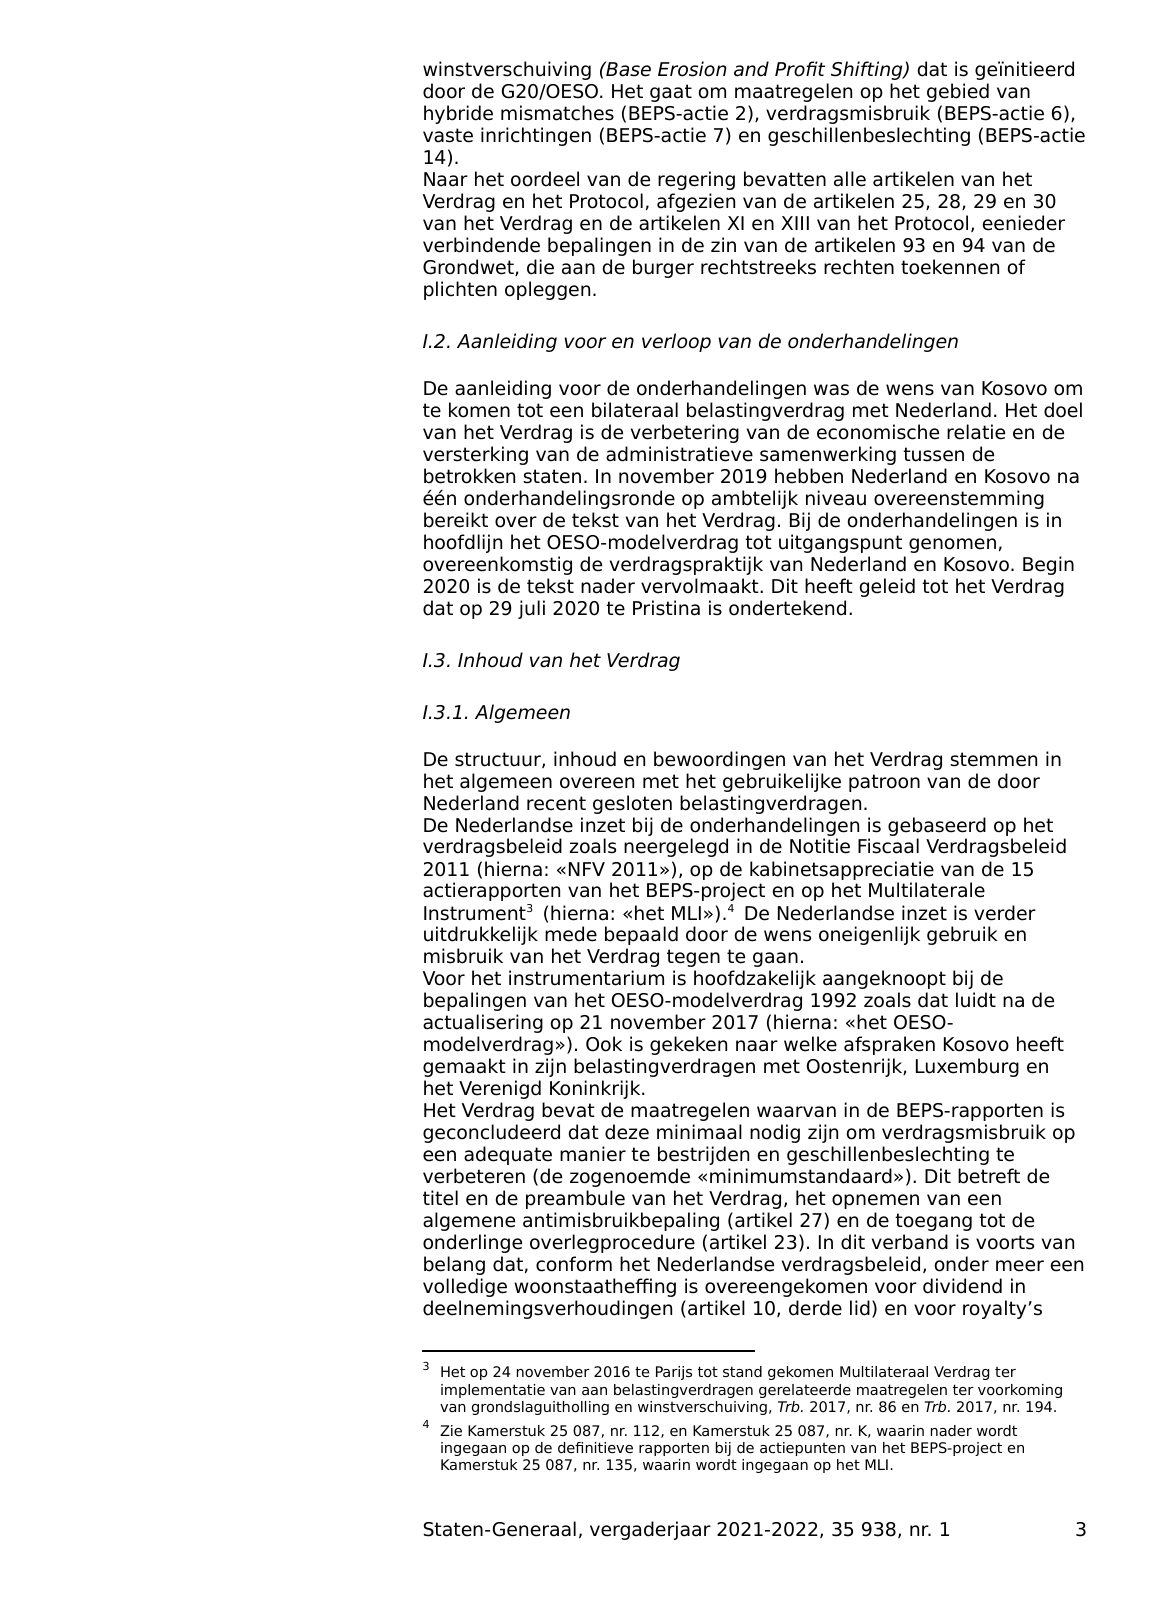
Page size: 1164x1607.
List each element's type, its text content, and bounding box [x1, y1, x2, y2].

text De aanleiding voor de onderhandelingen was de wens van Kosovo om te komen tot een bilateraal belastingverdrag met Nederland. Het doel van het Verdrag is de verbetering van de economische relatie en de versterking van de administratieve samenwerking tussen de betrokken staten. In november 2019 hebben Nederland en Kosovo na één onderhandelingsronde op ambtelijk niveau overeenstemming bereikt over de tekst van het Verdrag. Bij de onderhandelingen is in hoofdlijn het OESO-modelverdrag tot uitgangspunt genomen, overeenkomstig de verdragspraktijk van Nederland en Kosovo. Begin 2020 is de tekst nader vervolmaakt. Dit heeft geleid tot het Verdrag dat op 29 juli 2020 te Pristina is ondertekend. [422, 378, 1087, 619]
subtitle I.3. Inhoud van het Verdrag [422, 649, 1087, 672]
text Het op 24 november 2016 te Parijs tot stand gekomen Multilateraal Verdrag ter implementatie van aan belastingverdragen gerelateerde maatregelen ter voorkoming van grondslaguitholling en winstverschuiving, Trb. 2017, nr. 86 en Trb. 2017, nr. 194. [422, 1360, 1087, 1416]
text Het Verdrag bevat de maatregelen waarvan in de BEPS-rapporten is geconcludeerd dat deze minimaal nodig zijn om verdragsmisbruik op een adequate manier te bestrijden en geschillenbeslechting te verbeteren (de zogenoemde «minimumstandaard»). Dit betreft de titel en de preambule van het Verdrag, het opnemen van een algemene antimisbruikbepaling (artikel 27) en de toegang tot de onderlinge overlegprocedure (artikel 23). In dit verband is voorts van belang dat, conform het Nederlandse verdragsbeleid, onder meer een volledige woonstaatheffing is overeengekomen voor dividend in deelnemingsverhoudingen (artikel 10, derde lid) en voor royalty’s [422, 1100, 1087, 1320]
subtitle I.2. Aanleiding voor en verloop van de onderhandelingen [422, 331, 1087, 353]
text winstverschuiving (Base Erosion and Profit Shifting) dat is geïnitieerd door de G20/OESO. Het gaat om maatregelen op het gebied van hybride mismatches (BEPS-actie 2), verdragsmisbruik (BEPS-actie 6), vaste inrichtingen (BEPS-actie 7) en geschillenbeslechting (BEPS-actie 14). [422, 59, 1087, 169]
text Naar het oordeel van de regering bevatten alle artikelen van het Verdrag en het Protocol, afgezien van de artikelen 25, 28, 29 en 30 van het Verdrag en de artikelen XI en XIII van het Protocol, eenieder verbindende bepalingen in de zin van de artikelen 93 en 94 van de Grondwet, die aan de burger rechtstreeks rechten toekennen of plichten opleggen. [422, 169, 1087, 301]
text Zie Kamerstuk 25 087, nr. 112, en Kamerstuk 25 087, nr. K, waarin nader wordt ingegaan op de definitieve rapporten bij de actiepunten van het BEPS-project en Kamerstuk 25 087, nr. 135, waarin wordt ingegaan op het MLI. [422, 1418, 1087, 1474]
subtitle I.3.1. Algemeen [422, 702, 1087, 723]
text De Nederlandse inzet bij de onderhandelingen is gebaseerd op het verdragsbeleid zoals neergelegd in de Notitie Fiscaal Verdragsbeleid 2011 (hierna: «NFV 2011»), op de kabinetsappreciatie van de 15 actierapporten van het BEPS-project en op het Multilaterale Instrument (hierna: «het MLI»). De Nederlandse inzet is verder uitdrukkelijk mede bepaald door de wens oneigenlijk gebruik en misbruik van het Verdrag tegen te gaan. [422, 814, 1087, 968]
text Voor het instrumentarium is hoofdzakelijk aangeknoopt bij de bepalingen van het OESO-modelverdrag 1992 zoals dat luidt na de actualisering op 21 november 2017 (hierna: «het OESO-modelverdrag»). Ook is gekeken naar welke afspraken Kosovo heeft gemaakt in zijn belastingverdragen met Oostenrijk, Luxemburg en het Verenigd Koninkrijk. [422, 968, 1087, 1100]
text De structuur, inhoud en bewoordingen van het Verdrag stemmen in het algemeen overeen met het gebruikelijke patroon van de door Nederland recent gesloten belastingverdragen. [422, 748, 1087, 814]
